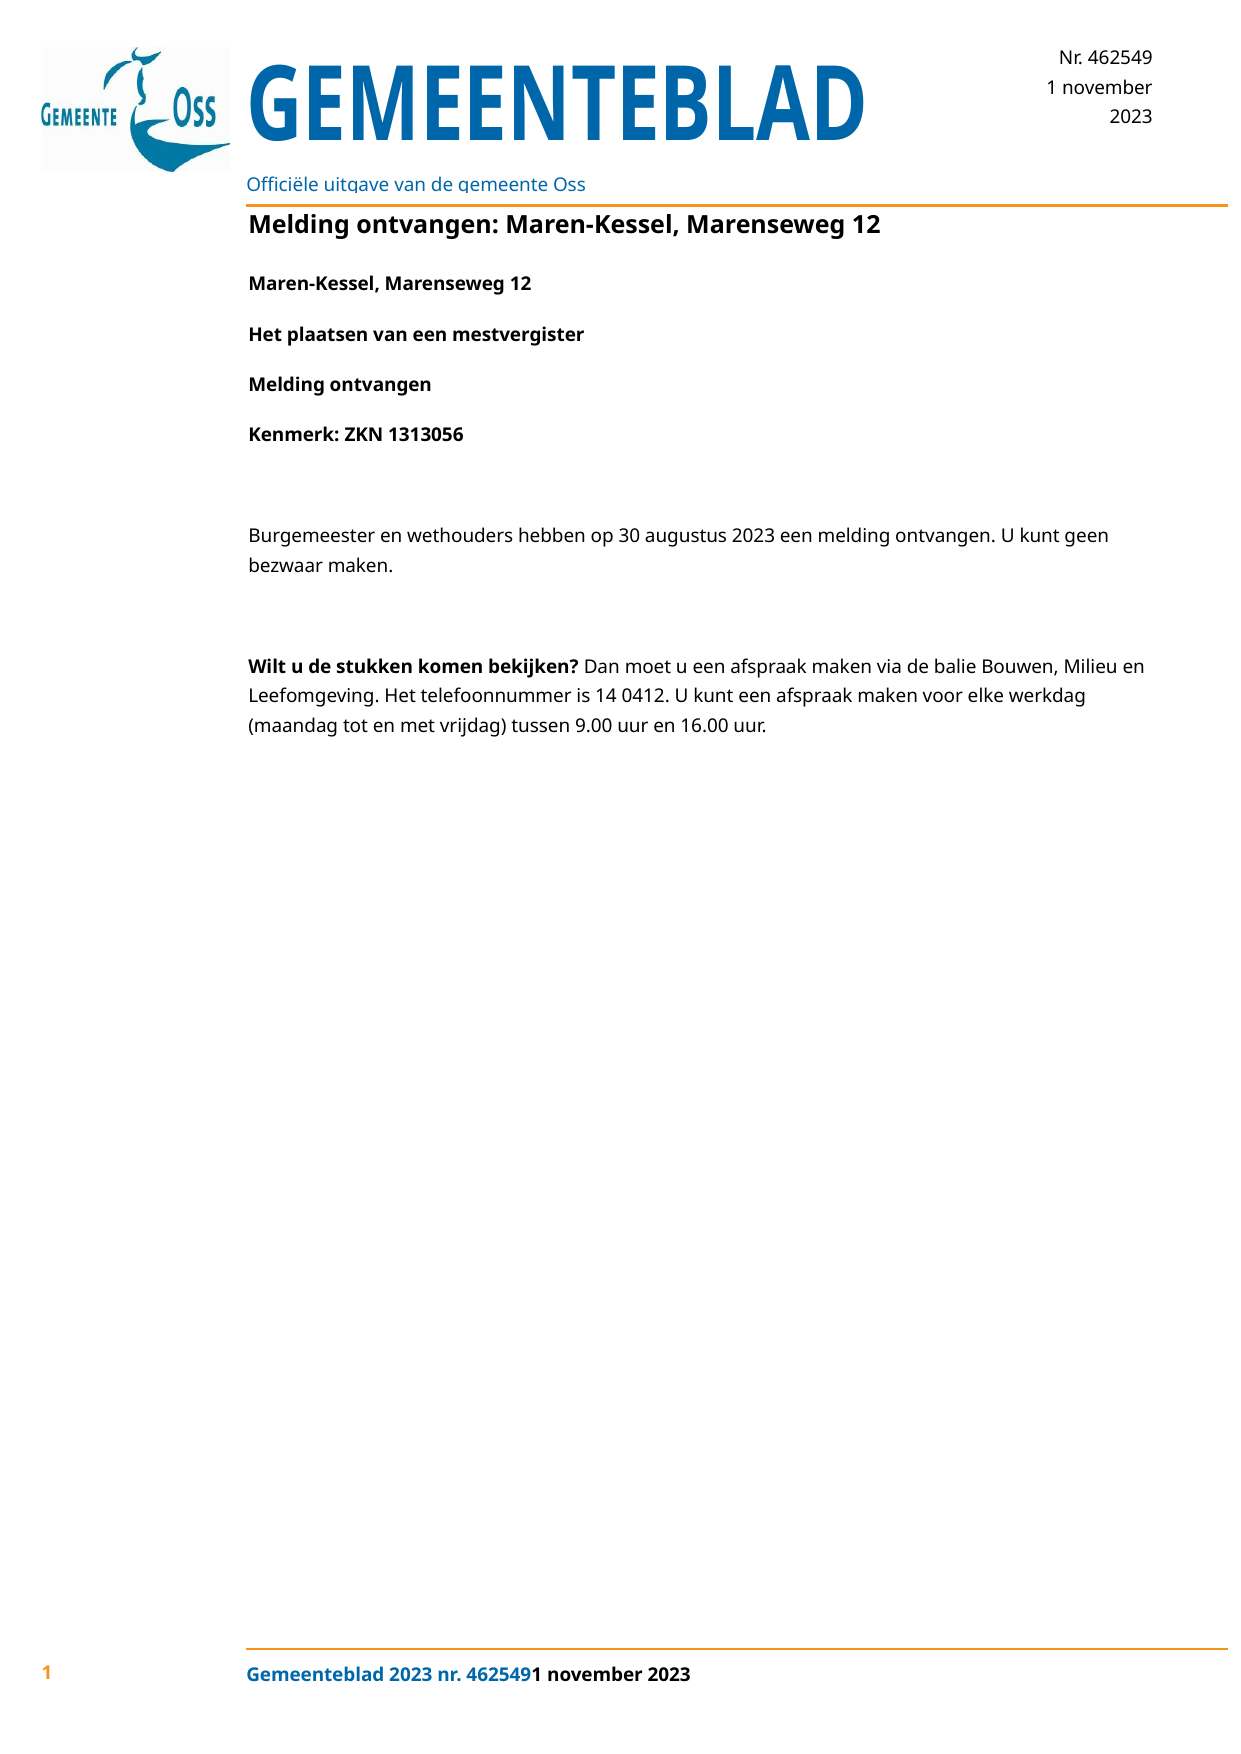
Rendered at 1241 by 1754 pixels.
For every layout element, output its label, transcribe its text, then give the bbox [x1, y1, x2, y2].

text Wilt u de stukken komen bekijken? Dan moet u een afspraak maken via de balie Bouwen, Milieu en Leefomgeving. Het telefoonnummer is 14 0412. U kunt een afspraak maken voor elke werkdag (maandag tot en met vrijdag) tussen 9.00 uur en 16.00 uur. [248, 653, 1152, 738]
text Het plaatsen van een mestvergister [248, 321, 1152, 346]
text Melding ontvangen [248, 371, 1152, 397]
text Maren-Kessel, Marenseweg 12 [248, 270, 1152, 296]
text Melding ontvangen: Maren-Kessel, Marenseweg 12 [248, 207, 1152, 241]
picture [41, 47, 231, 172]
text Burgemeester en wethouders hebben op 30 augustus 2023 een melding ontvangen. U kunt geen bezwaar maken. [248, 522, 1152, 578]
text Kenmerk: ZKN 1313056 [248, 422, 1152, 447]
